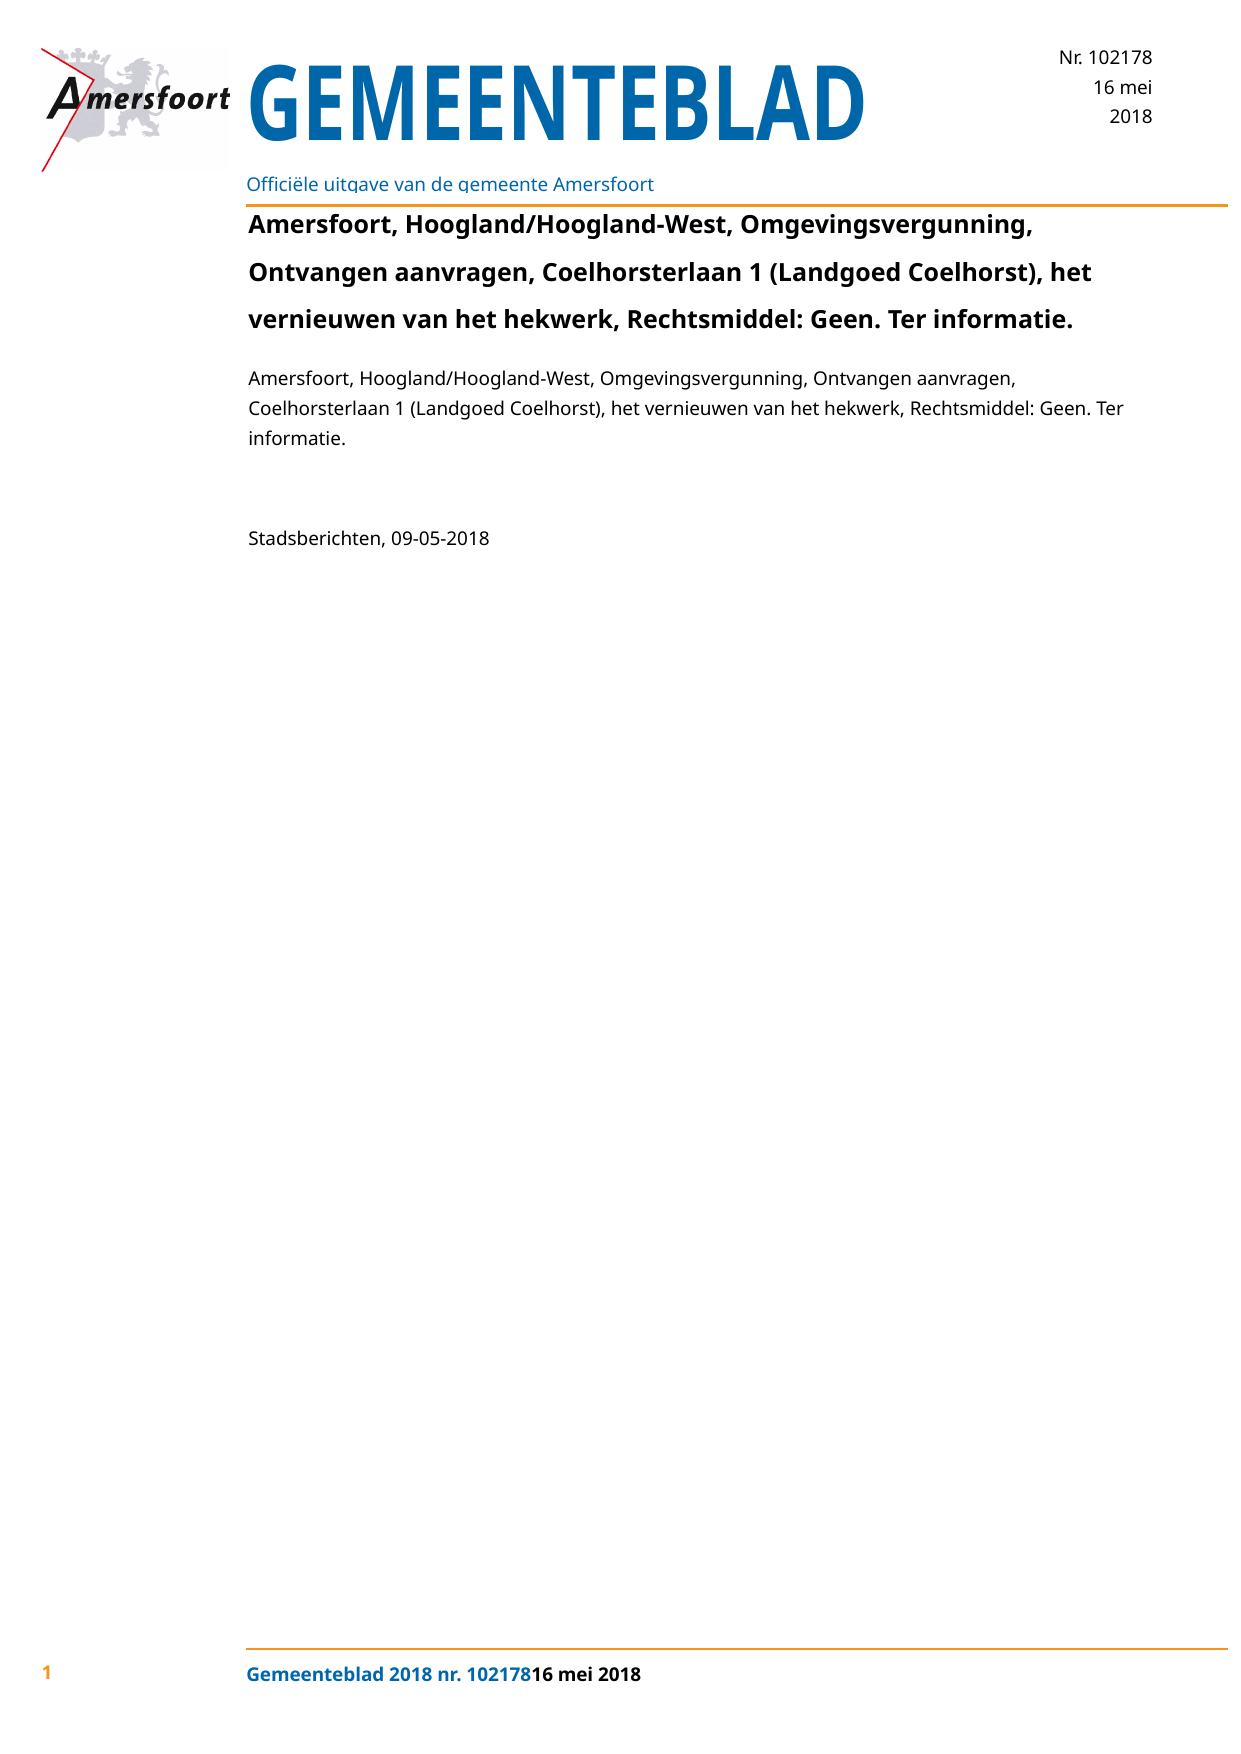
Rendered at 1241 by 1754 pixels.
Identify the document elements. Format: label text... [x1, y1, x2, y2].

text Amersfoort, Hoogland/Hoogland-West, Omgevingsvergunning, Ontvangen aanvragen, Coelhorsterlaan 1 (Landgoed Coelhorst), het vernieuwen van het hekwerk, Rechtsmiddel: Geen. Ter informatie. [248, 366, 1152, 450]
picture [41, 47, 231, 172]
text Stadsberichten, 09-05-2018 [248, 526, 1152, 551]
text Amersfoort, Hoogland/Hoogland-West, Omgevingsvergunning, Ontvangen aanvragen, Coelhorsterlaan 1 (Landgoed Coelhorst), het vernieuwen van het hekwerk, Rechtsmiddel: Geen. Ter informatie. [248, 207, 1152, 336]
